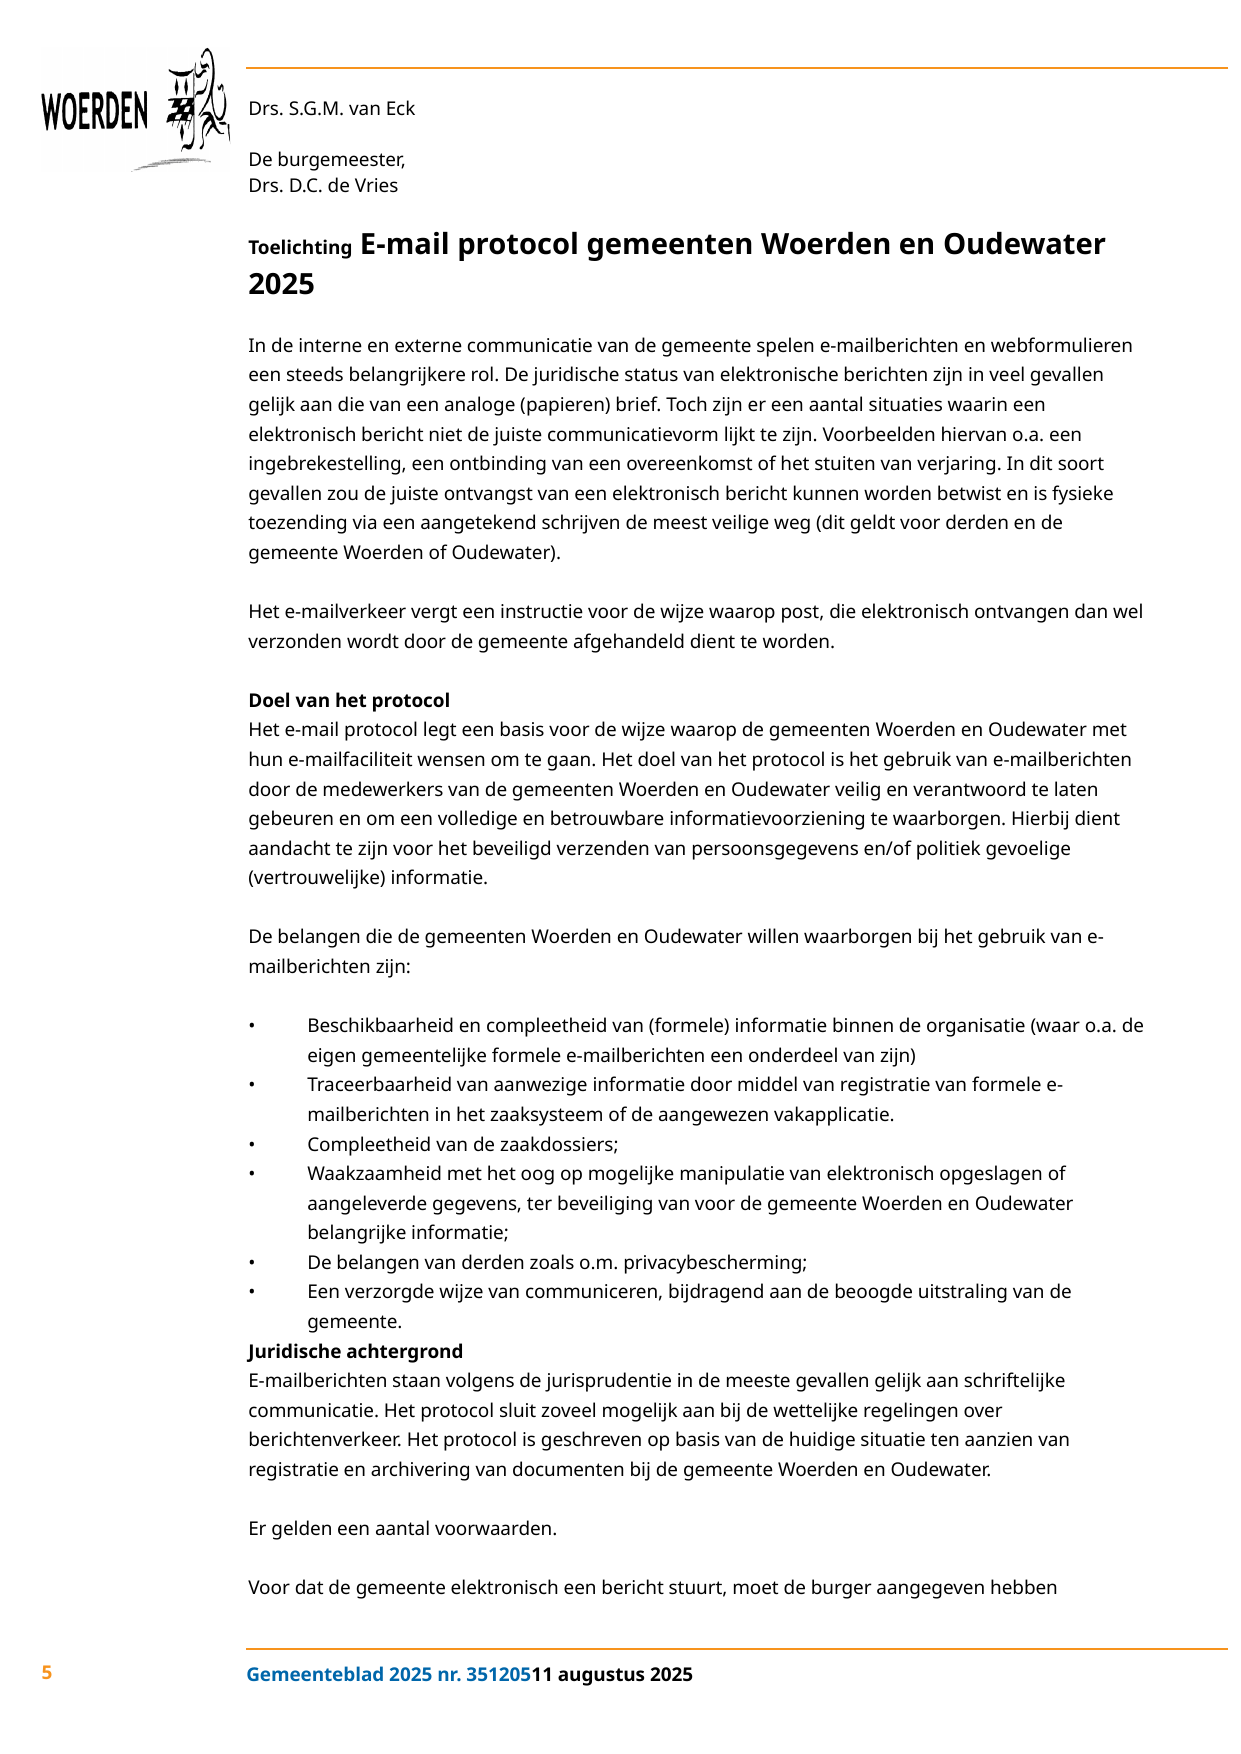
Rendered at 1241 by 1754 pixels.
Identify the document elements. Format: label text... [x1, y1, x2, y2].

text Drs. D.C. de Vries [248, 172, 1152, 198]
text Doel van het protocol [248, 687, 1152, 713]
text E-mailberichten staan volgens de jurisprudentie in de meeste gevallen gelijk aan schriftelijke communicatie. Het protocol sluit zoveel mogelijk aan bij de wettelijke regelingen over berichtenverkeer. Het protocol is geschreven op basis van de huidige situatie ten aanzien van registratie en archivering van documenten bij de gemeente Woerden en Oudewater. [248, 1367, 1152, 1482]
picture [41, 47, 231, 172]
text De burgemeester, [248, 146, 1152, 172]
list Waakzaamheid met het oog op mogelijke manipulatie van elektronisch opgeslagen of aangeleverde gegevens, ter beveiliging van voor de gemeente Woerden en Oudewater belangrijke informatie; [248, 1160, 1152, 1245]
list Een verzorgde wijze van communiceren, bijdragend aan de beoogde uitstraling van de gemeente. [248, 1279, 1152, 1334]
text Er gelden een aantal voorwaarden. [248, 1515, 1152, 1541]
text Toelichting E-mail protocol gemeenten Woerden en Oudewater 2025 [248, 223, 1152, 303]
text Het e-mail protocol legt een basis voor de wijze waarop de gemeenten Woerden en Oudewater met hun e-mailfaciliteit wensen om te gaan. Het doel van het protocol is het gebruik van e-mailberichten door de medewerkers van de gemeenten Woerden en Oudewater veilig en verantwoord te laten gebeuren en om een volledige en betrouwbare informatievoorziening te waarborgen. Hierbij dient aandacht te zijn voor het beveiligd verzenden van persoonsgegevens en/of politiek gevoelige (vertrouwelijke) informatie. [248, 717, 1152, 890]
text De belangen die de gemeenten Woerden en Oudewater willen waarborgen bij het gebruik van e-mailberichten zijn: [248, 924, 1152, 979]
text Drs. S.G.M. van Eck [248, 95, 1152, 121]
list Compleetheid van de zaakdossiers; [248, 1131, 1152, 1156]
text Voor dat de gemeente elektronisch een bericht stuurt, moet de burger aangegeven hebben [248, 1574, 1152, 1600]
text In de interne en externe communicatie van de gemeente spelen e-mailberichten en webformulieren een steeds belangrijkere rol. De juridische status van elektronische berichten zijn in veel gevallen gelijk aan die van een analoge (papieren) brief. Toch zijn er een aantal situaties waarin een elektronisch bericht niet de juiste communicatievorm lijkt te zijn. Voorbeelden hiervan o.a. een ingebrekestelling, een ontbinding van een overeenkomst of het stuiten van verjaring. In dit soort gevallen zou de juiste ontvangst van een elektronisch bericht kunnen worden betwist en is fysieke toezending via een aangetekend schrijven de meest veilige weg (dit geldt voor derden en de gemeente Woerden of Oudewater). [248, 332, 1152, 565]
list Traceerbaarheid van aanwezige informatie door middel van registratie van formele e-mailberichten in het zaaksysteem of de aangewezen vakapplicatie. [248, 1072, 1152, 1127]
list Beschikbaarheid en compleetheid van (formele) informatie binnen de organisatie (waar o.a. de eigen gemeentelijke formele e-mailberichten een onderdeel van zijn) [248, 1012, 1152, 1068]
list De belangen van derden zoals o.m. privacybescherming; [248, 1249, 1152, 1275]
text Het e-mailverkeer vergt een instructie voor de wijze waarop post, die elektronisch ontvangen dan wel verzonden wordt door de gemeente afgehandeld dient te worden. [248, 598, 1152, 653]
text Juridische achtergrond [248, 1338, 1152, 1363]
